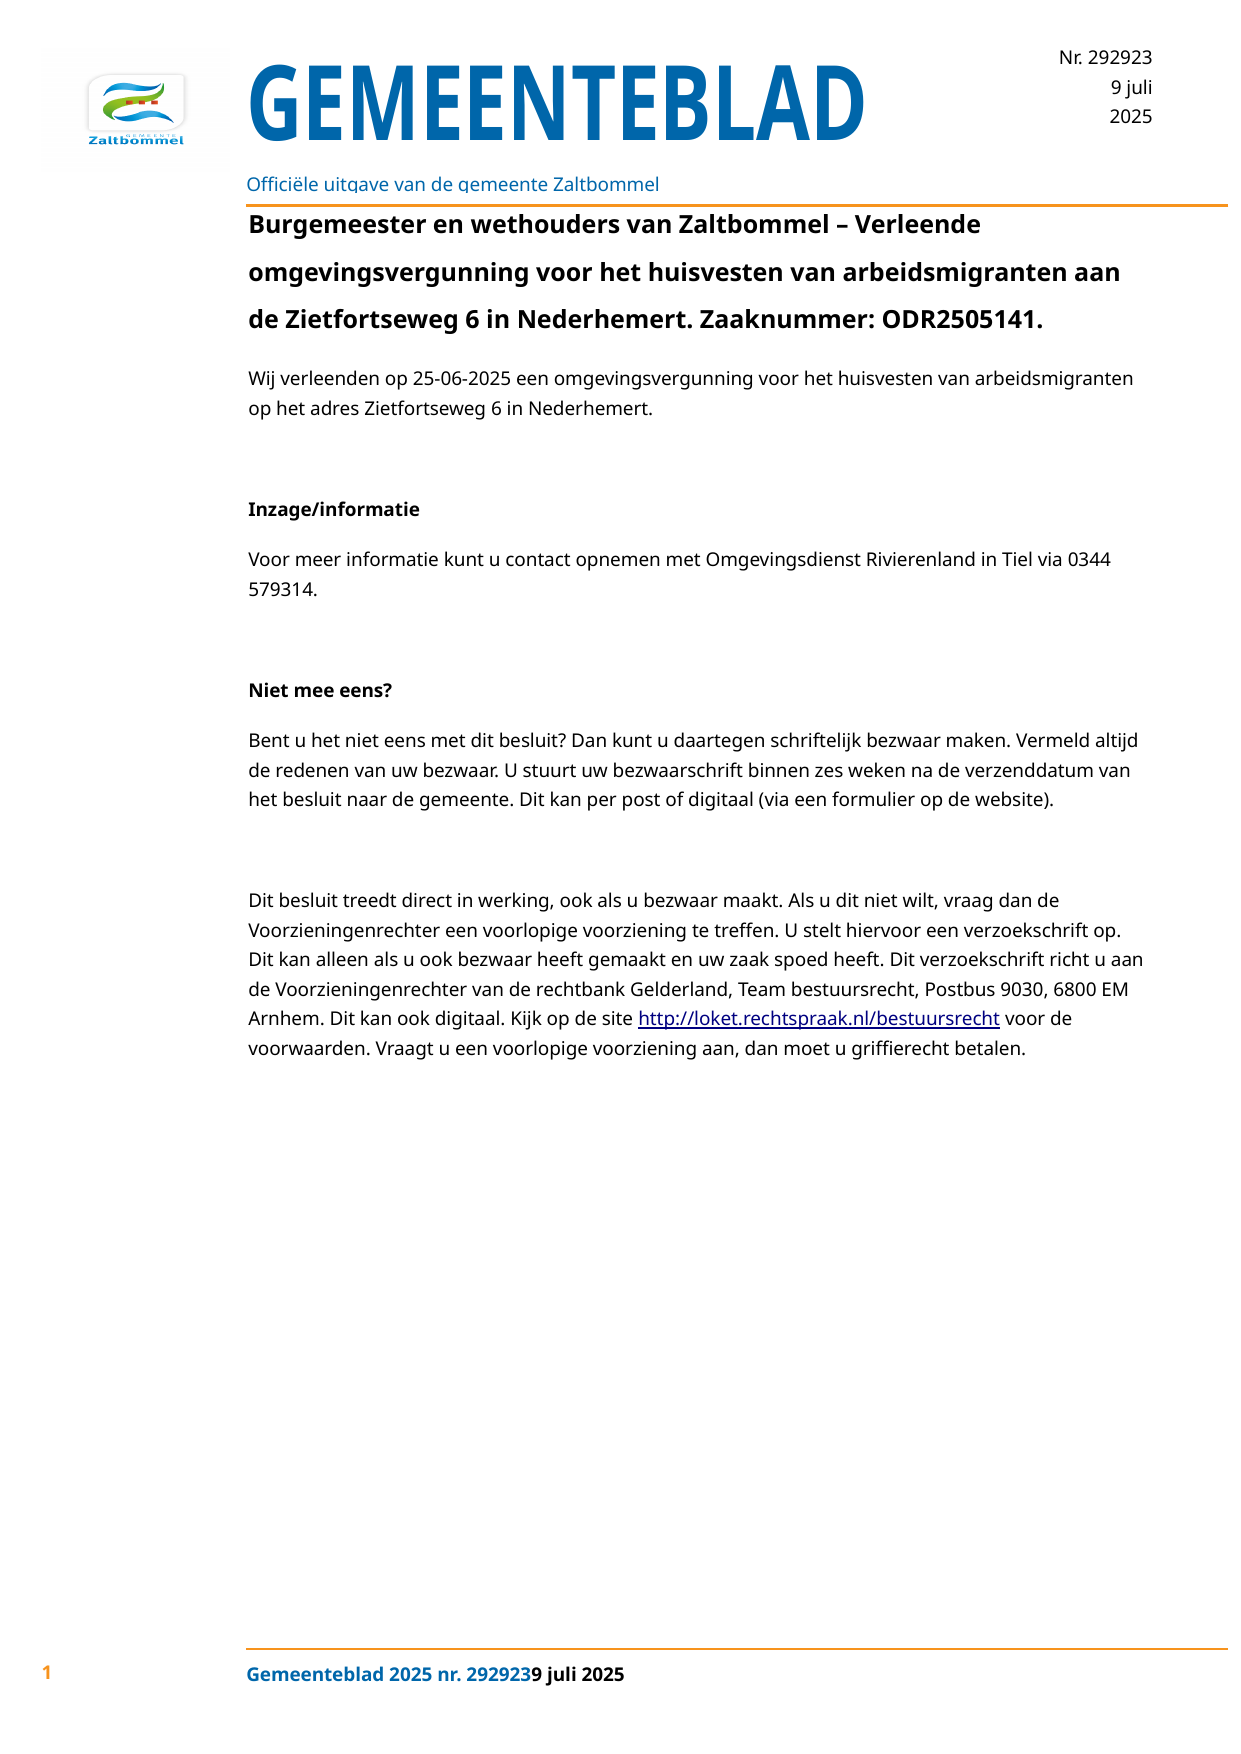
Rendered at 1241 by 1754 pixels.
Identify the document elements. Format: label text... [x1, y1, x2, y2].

text Inzage/informatie [248, 496, 1152, 522]
text Burgemeester en wethouders van Zaltbommel – Verleende omgevingsvergunning voor het huisvesten van arbeidsmigranten aan de Zietfortseweg 6 in Nederhemert. Zaaknummer: ODR2505141. [248, 207, 1152, 336]
text Niet mee eens? [248, 677, 1152, 702]
text Bent u het niet eens met dit besluit? Dan kunt u daartegen schriftelijk bezwaar maken. Vermeld altijd de redenen van uw bezwaar. U stuurt uw bezwaarschrift binnen zes weken na de verzenddatum van het besluit naar de gemeente. Dit kan per post of digitaal (via een formulier op de website). [248, 727, 1152, 812]
picture [41, 47, 231, 172]
text Voor meer informatie kunt u contact opnemen met Omgevingsdienst Rivierenland in Tiel via 0344 579314. [248, 546, 1152, 602]
text Dit besluit treedt direct in werking, ook als u bezwaar maakt. Als u dit niet wilt, vraag dan de Voorzieningenrechter een voorlopige voorziening te treffen. U stelt hiervoor een verzoekschrift op. Dit kan alleen als u ook bezwaar heeft gemaakt en uw zaak spoed heeft. Dit verzoekschrift richt u aan de Voorzieningenrechter van de rechtbank Gelderland, Team bestuursrecht, Postbus 9030, 6800 EM Arnhem. Dit kan ook digitaal. Kijk op de site http://loket.rechtspraak.nl/bestuursrecht voor de voorwaarden. Vraagt u een voorlopige voorziening aan, dan moet u griffierecht betalen. [248, 887, 1152, 1061]
text Wij verleenden op 25-06-2025 een omgevingsvergunning voor het huisvesten van arbeidsmigranten op het adres Zietfortseweg 6 in Nederhemert. [248, 366, 1152, 421]
